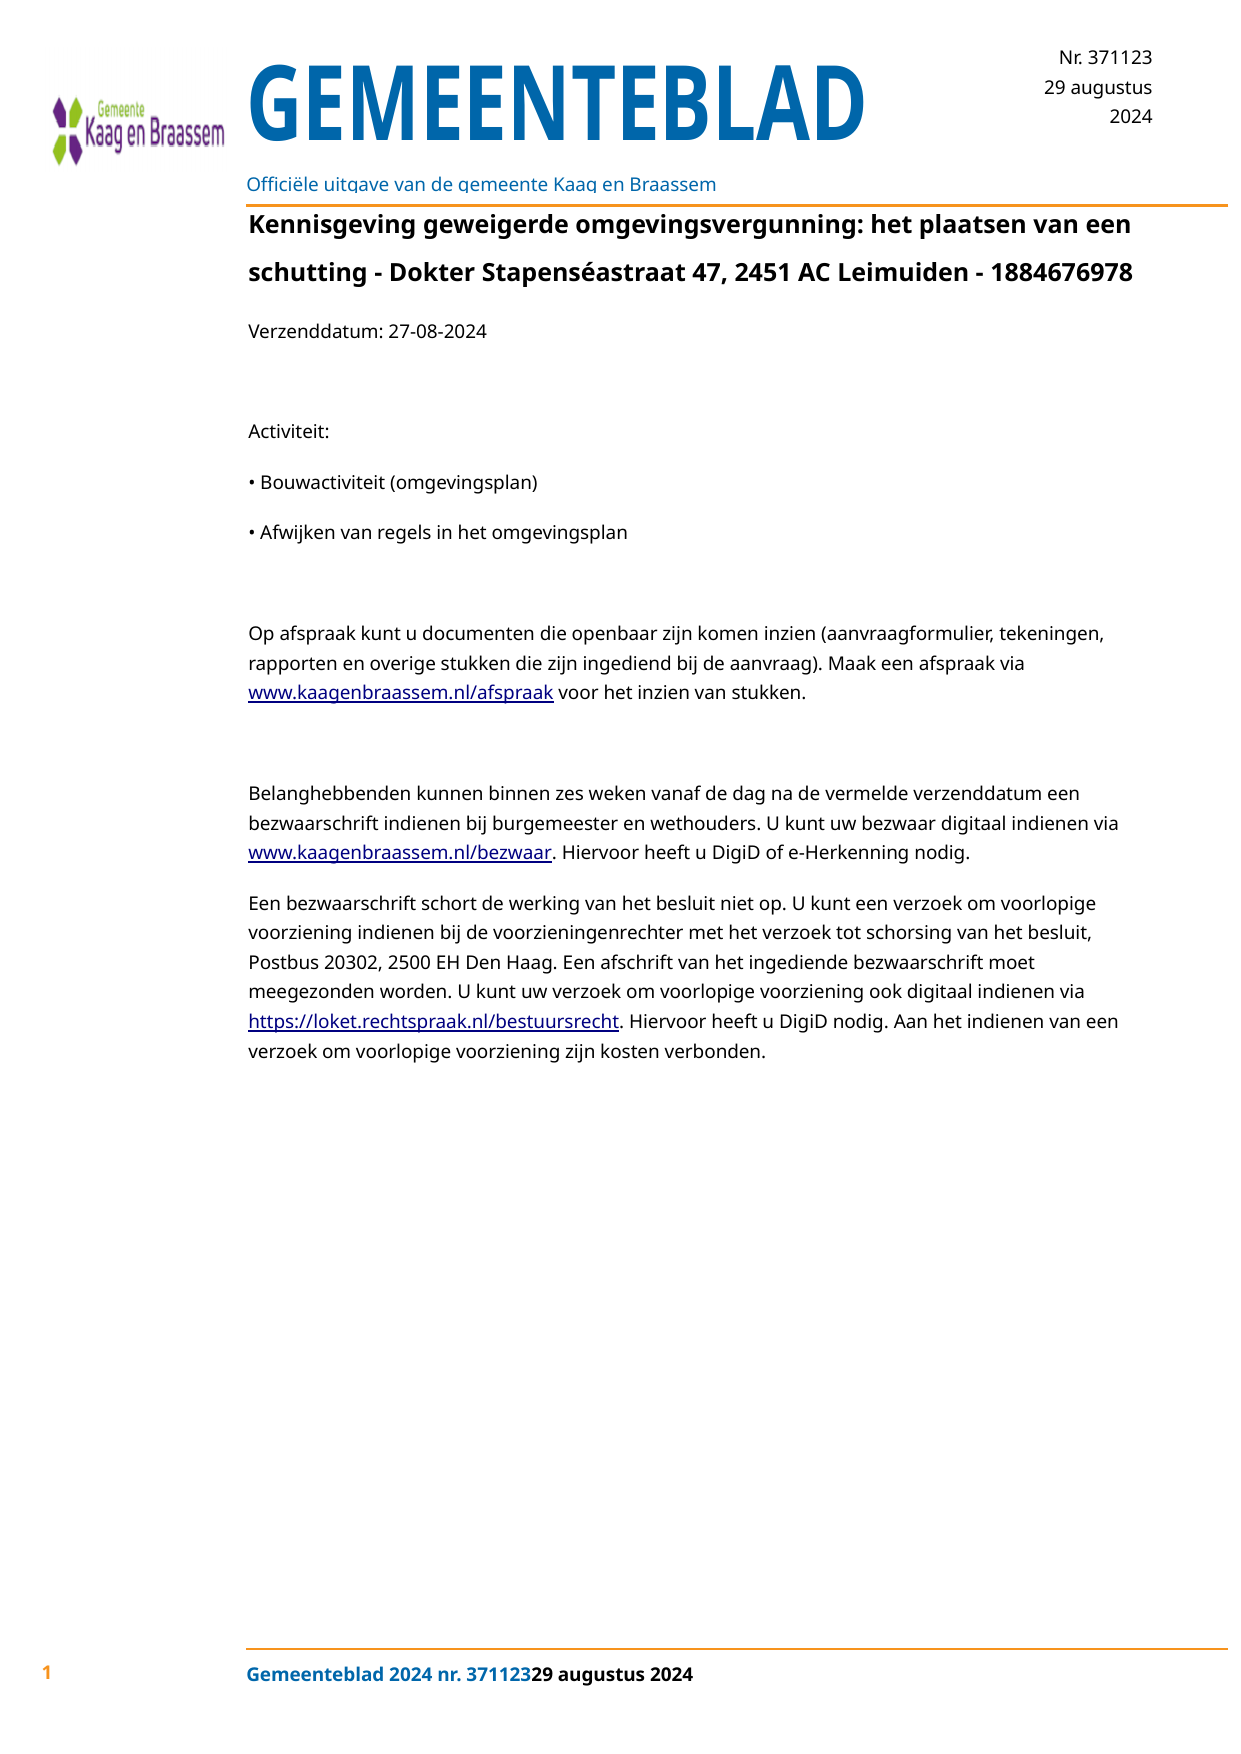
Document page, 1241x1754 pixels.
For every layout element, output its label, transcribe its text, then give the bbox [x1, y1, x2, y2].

text Activiteit: [248, 419, 1152, 444]
text • Bouwactiviteit (omgevingsplan) [248, 469, 1152, 495]
picture [41, 47, 231, 172]
text Een bezwaarschrift schort de werking van het besluit niet op. U kunt een verzoek om voorlopige voorziening indienen bij de voorzieningenrechter met het verzoek tot schorsing van het besluit, Postbus 20302, 2500 EH Den Haag. Een afschrift van het ingediende bezwaarschrift moet meegezonden worden. U kunt uw verzoek om voorlopige voorziening ook digitaal indienen via https://loket.rechtspraak.nl/bestuursrecht. Hiervoor heeft u DigiD nodig. Aan het indienen van een verzoek om voorlopige voorziening zijn kosten verbonden. [248, 890, 1152, 1064]
text Belanghebbenden kunnen binnen zes weken vanaf de dag na de vermelde verzenddatum een bezwaarschrift indienen bij burgemeester en wethouders. U kunt uw bezwaar digitaal indienen via www.kaagenbraassem.nl/bezwaar. Hiervoor heeft u DigiD of e-Herkenning nodig. [248, 780, 1152, 865]
text • Afwijken van regels in het omgevingsplan [248, 519, 1152, 545]
text Verzenddatum: 27-08-2024 [248, 318, 1152, 344]
text Op afspraak kunt u documenten die openbaar zijn komen inzien (aanvraagformulier, tekeningen, rapporten en overige stukken die zijn ingediend bij de aanvraag). Maak een afspraak via www.kaagenbraassem.nl/afspraak voor het inzien van stukken. [248, 620, 1152, 705]
text Kennisgeving geweigerde omgevingsvergunning: het plaatsen van een schutting - Dokter Stapenséastraat 47, 2451 AC Leimuiden - 1884676978 [248, 207, 1152, 288]
